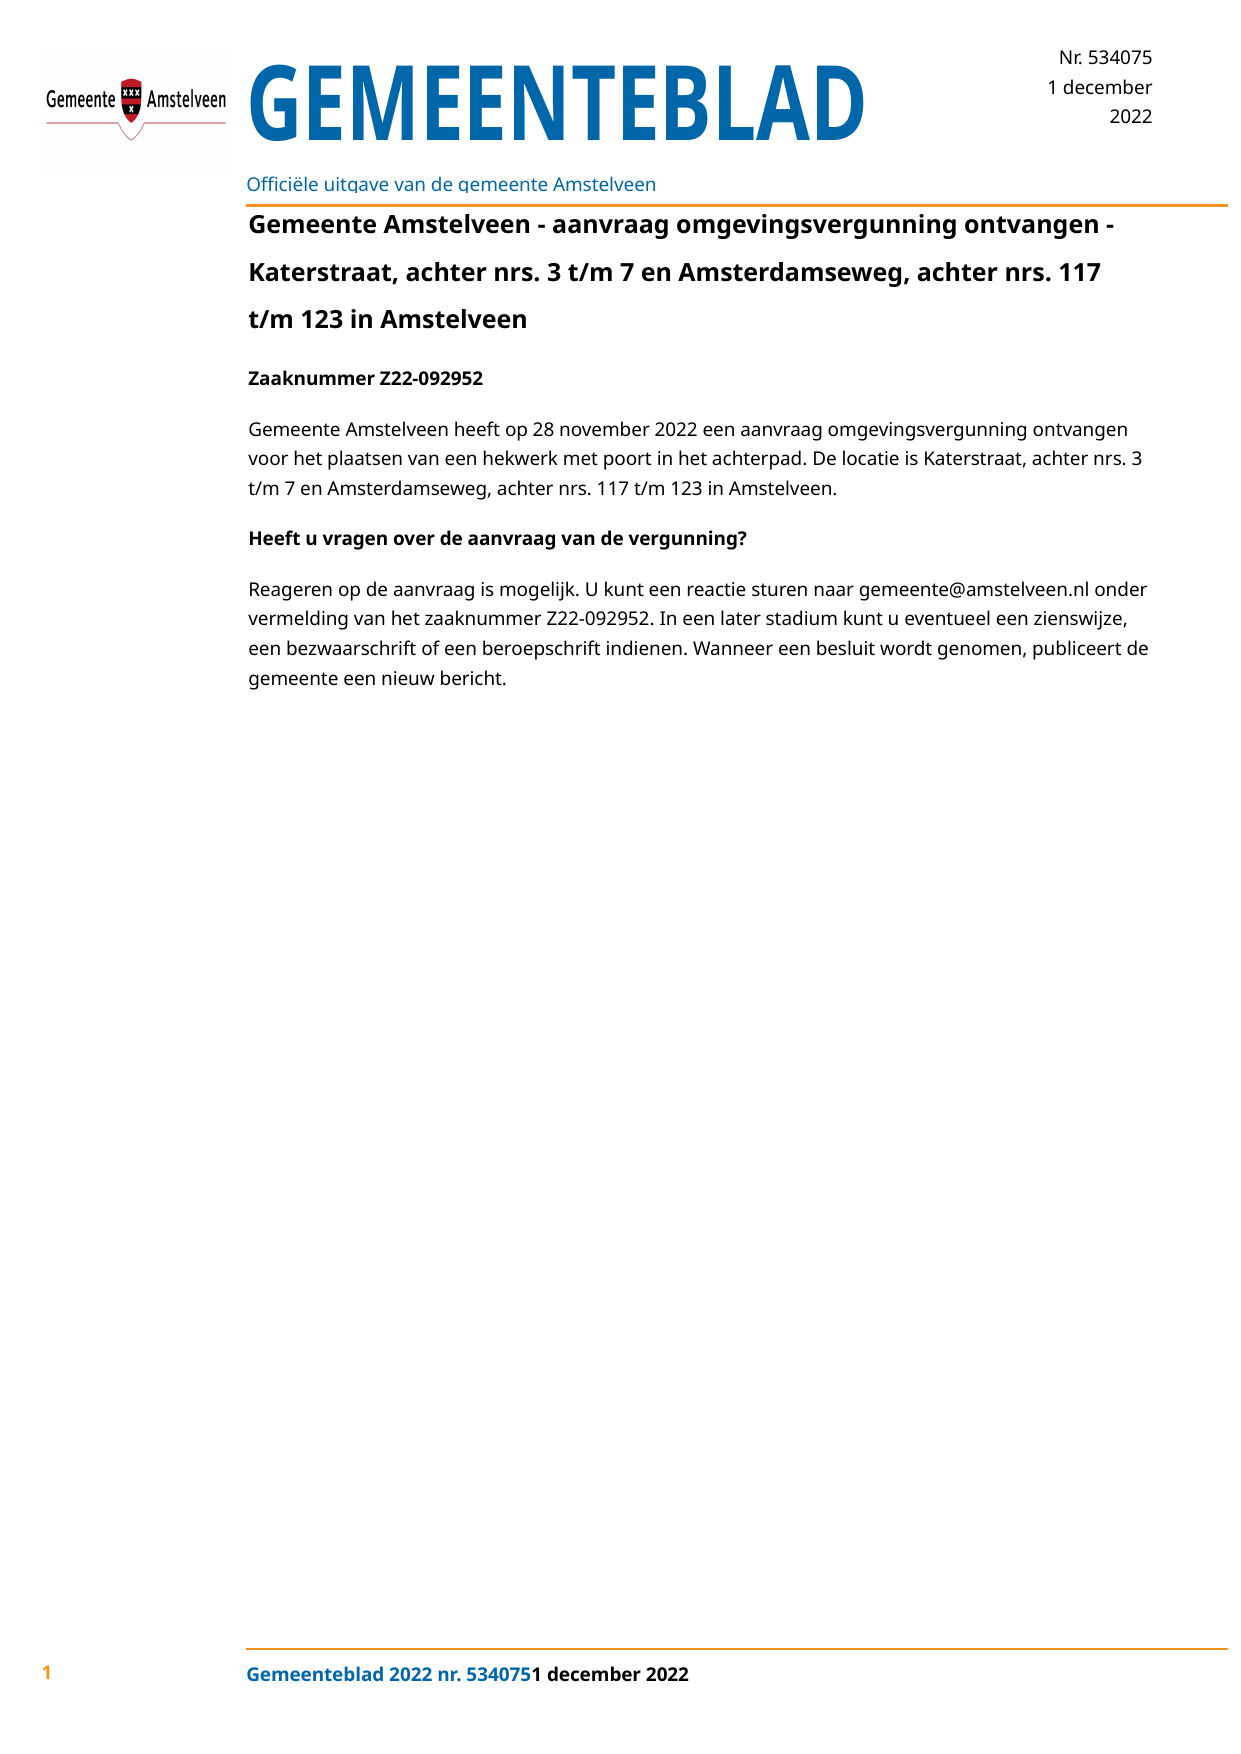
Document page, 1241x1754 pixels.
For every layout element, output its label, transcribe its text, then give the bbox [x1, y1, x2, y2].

picture [41, 47, 231, 172]
text Gemeente Amstelveen heeft op 28 november 2022 een aanvraag omgevingsvergunning ontvangen voor het plaatsen van een hekwerk met poort in het achterpad. De locatie is Katerstraat, achter nrs. 3 t/m 7 en Amsterdamseweg, achter nrs. 117 t/m 123 in Amstelveen. [248, 416, 1152, 501]
text Zaaknummer Z22-092952 [248, 366, 1152, 391]
text Reageren op de aanvraag is mogelijk. U kunt een reactie sturen naar gemeente@amstelveen.nl onder vermelding van het zaaknummer Z22-092952. In een later stadium kunt u eventueel een zienswijze, een bezwaarschrift of een beroepschrift indienen. Wanneer een besluit wordt genomen, publiceert de gemeente een nieuw bericht. [248, 576, 1152, 690]
text Gemeente Amstelveen - aanvraag omgevingsvergunning ontvangen - Katerstraat, achter nrs. 3 t/m 7 en Amsterdamseweg, achter nrs. 117 t/m 123 in Amstelveen [248, 207, 1152, 336]
text Heeft u vragen over de aanvraag van de vergunning? [248, 526, 1152, 551]
